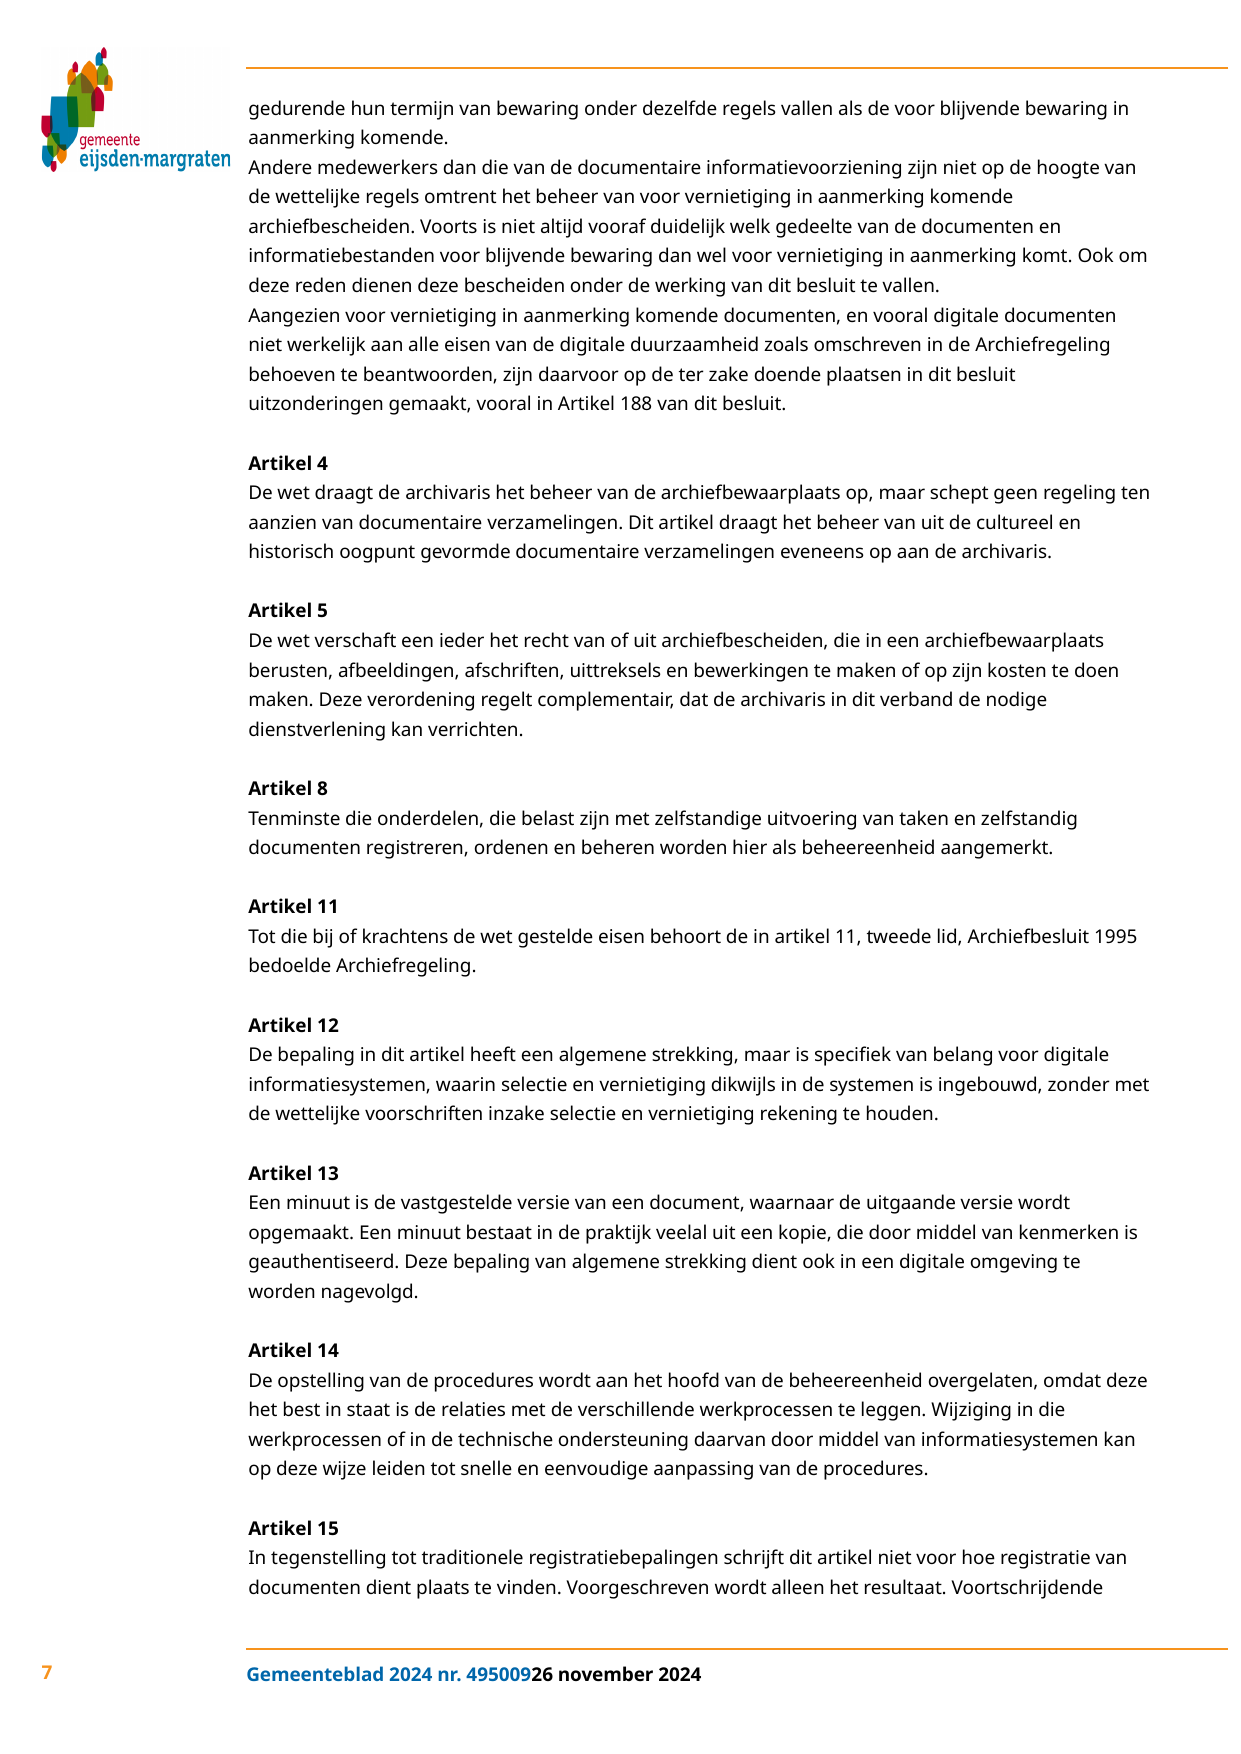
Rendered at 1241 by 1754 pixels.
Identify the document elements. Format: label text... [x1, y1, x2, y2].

text Artikel 14 [248, 1337, 1152, 1363]
text De bepaling in dit artikel heeft een algemene strekking, maar is specifiek van belang voor digitale informatiesystemen, waarin selectie en vernietiging dikwijls in de systemen is ingebouwd, zonder met de wettelijke voorschriften inzake selectie en vernietiging rekening te houden. [248, 1041, 1152, 1126]
text Andere medewerkers dan die van de documentaire informatievoorziening zijn niet op de hoogte van de wettelijke regels omtrent het beheer van voor vernietiging in aanmerking komende archiefbescheiden. Voorts is niet altijd vooraf duidelijk welk gedeelte van de documenten en informatiebestanden voor blijvende bewaring dan wel voor vernietiging in aanmerking komt. Ook om deze reden dienen deze bescheiden onder de werking van dit besluit te vallen. [248, 154, 1152, 298]
text De opstelling van de procedures wordt aan het hoofd van de beheereenheid overgelaten, omdat deze het best in staat is de relaties met de verschillende werkprocessen te leggen. Wijziging in die werkprocessen of in de technische ondersteuning daarvan door middel van informatiesystemen kan op deze wijze leiden tot snelle en eenvoudige aanpassing van de procedures. [248, 1367, 1152, 1481]
text Artikel 11 [248, 893, 1152, 919]
text gedurende hun termijn van bewaring onder dezelfde regels vallen als de voor blijvende bewaring in aanmerking komende. [248, 95, 1152, 150]
text In tegenstelling tot traditionele registratiebepalingen schrijft dit artikel niet voor hoe registratie van documenten dient plaats te vinden. Voorgeschreven wordt alleen het resultaat. Voortschrijdende [248, 1544, 1152, 1600]
text Een minuut is de vastgestelde versie van een document, waarnaar de uitgaande versie wordt opgemaakt. Een minuut bestaat in de praktijk veelal uit een kopie, die door middel van kenmerken is geauthentiseerd. Deze bepaling van algemene strekking dient ook in een digitale omgeving te worden nagevolgd. [248, 1189, 1152, 1304]
text Artikel 8 [248, 775, 1152, 801]
text Artikel 15 [248, 1515, 1152, 1541]
text Artikel 13 [248, 1160, 1152, 1186]
text Artikel 4 [248, 450, 1152, 476]
text Artikel 12 [248, 1012, 1152, 1038]
text Tot die bij of krachtens de wet gestelde eisen behoort de in artikel 11, tweede lid, Archiefbesluit 1995 bedoelde Archiefregeling. [248, 923, 1152, 978]
text Artikel 5 [248, 598, 1152, 623]
text Tenminste die onderdelen, die belast zijn met zelfstandige uitvoering van taken en zelfstandig documenten registreren, ordenen en beheren worden hier als beheereenheid aangemerkt. [248, 805, 1152, 860]
text De wet verschaft een ieder het recht van of uit archiefbescheiden, die in een archiefbewaarplaats berusten, afbeeldingen, afschriften, uittreksels en bewerkingen te maken of op zijn kosten te doen maken. Deze verordening regelt complementair, dat de archivaris in dit verband de nodige dienstverlening kan verrichten. [248, 627, 1152, 742]
text De wet draagt de archivaris het beheer van de archiefbewaarplaats op, maar schept geen regeling ten aanzien van documentaire verzamelingen. Dit artikel draagt het beheer van uit de cultureel en historisch oogpunt gevormde documentaire verzamelingen eveneens op aan de archivaris. [248, 479, 1152, 564]
text Aangezien voor vernietiging in aanmerking komende documenten, en vooral digitale documenten niet werkelijk aan alle eisen van de digitale duurzaamheid zoals omschreven in de Archiefregeling behoeven te beantwoorden, zijn daarvoor op de ter zake doende plaatsen in dit besluit uitzonderingen gemaakt, vooral in Artikel 188 van dit besluit. [248, 302, 1152, 416]
picture [41, 47, 231, 172]
